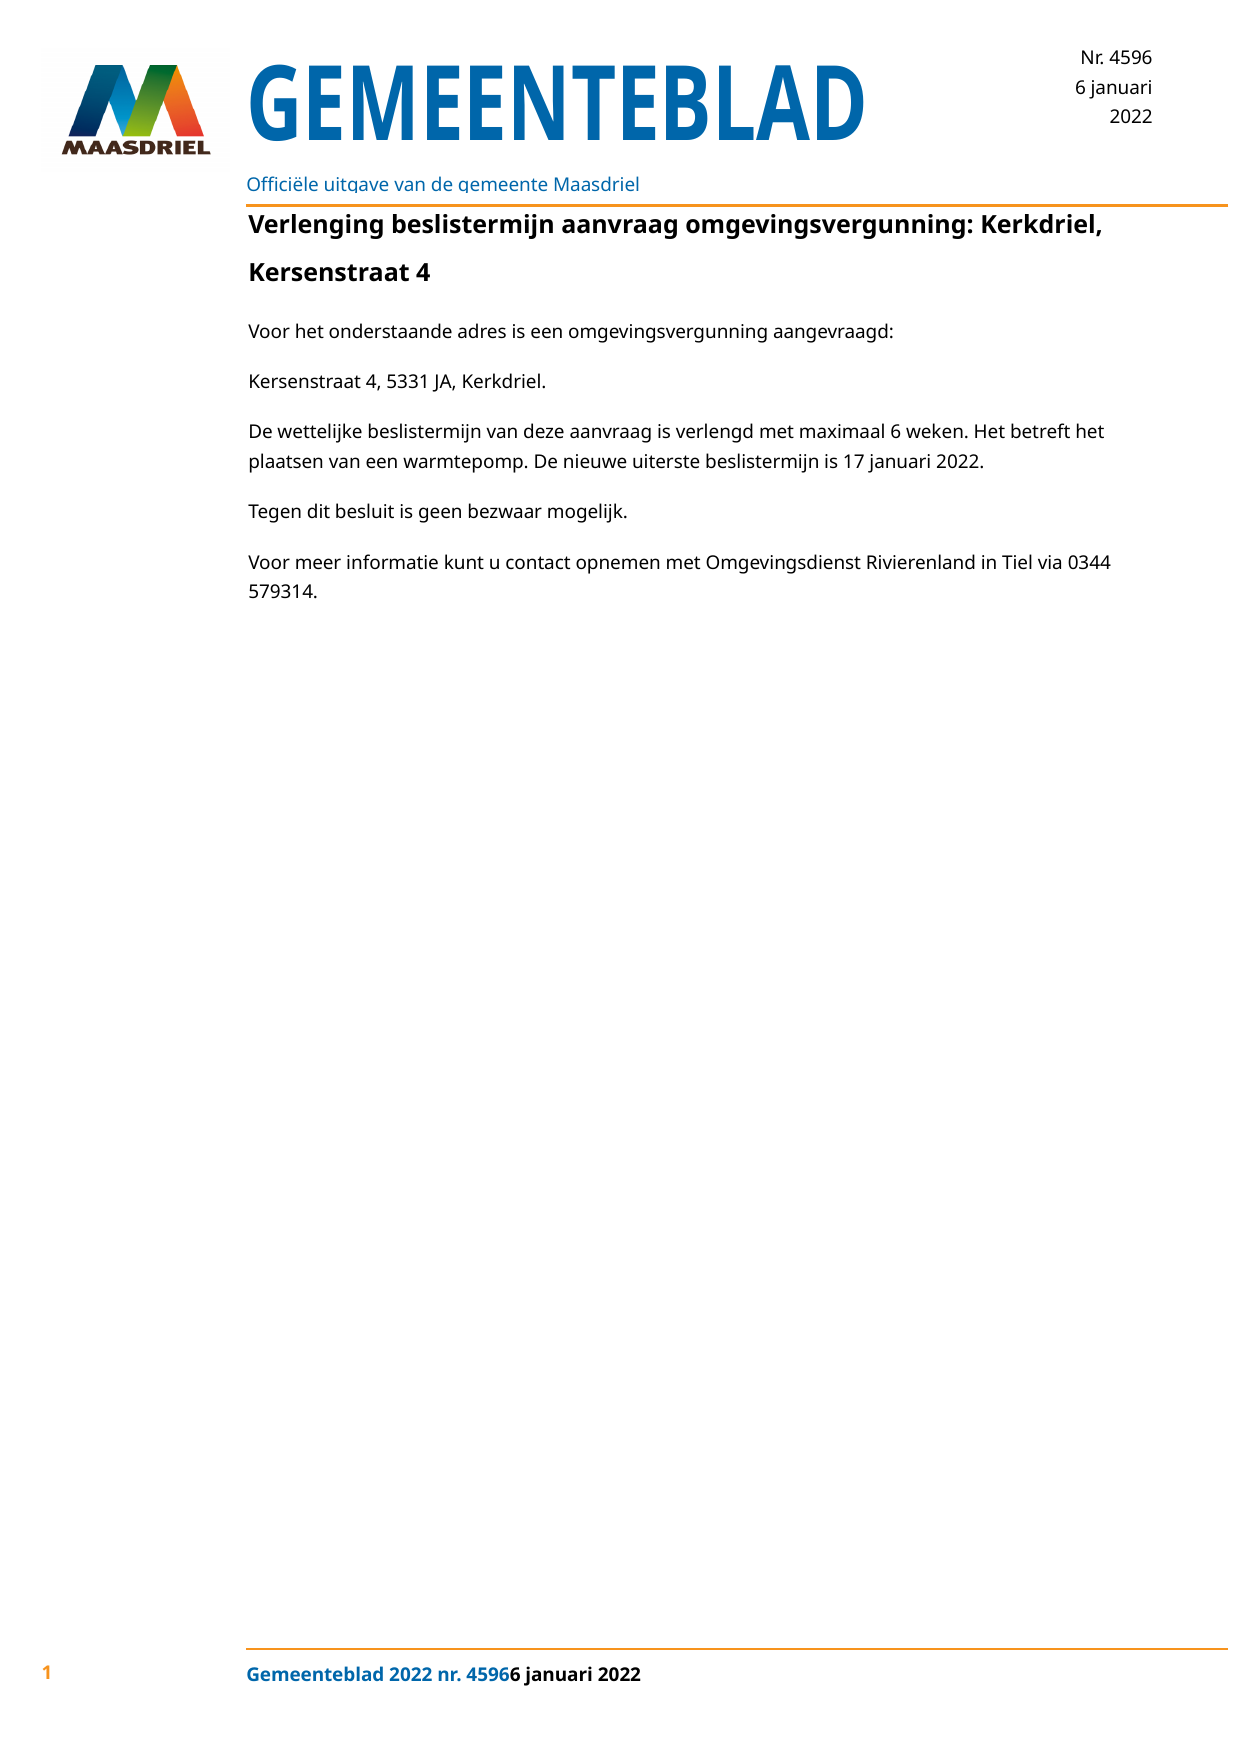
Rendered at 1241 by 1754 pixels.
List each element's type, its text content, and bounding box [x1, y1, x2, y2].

text Voor het onderstaande adres is een omgevingsvergunning aangevraagd: [248, 318, 1152, 344]
text De wettelijke beslistermijn van deze aanvraag is verlengd met maximaal 6 weken. Het betreft het plaatsen van een warmtepomp. De nieuwe uiterste beslistermijn is 17 januari 2022. [248, 419, 1152, 474]
text Verlenging beslistermijn aanvraag omgevingsvergunning: Kerkdriel, Kersenstraat 4 [248, 207, 1152, 288]
picture [41, 47, 231, 172]
text Voor meer informatie kunt u contact opnemen met Omgevingsdienst Rivierenland in Tiel via 0344 579314. [248, 549, 1152, 604]
text Kersenstraat 4, 5331 JA, Kerkdriel. [248, 368, 1152, 394]
text Tegen dit besluit is geen bezwaar mogelijk. [248, 499, 1152, 524]
